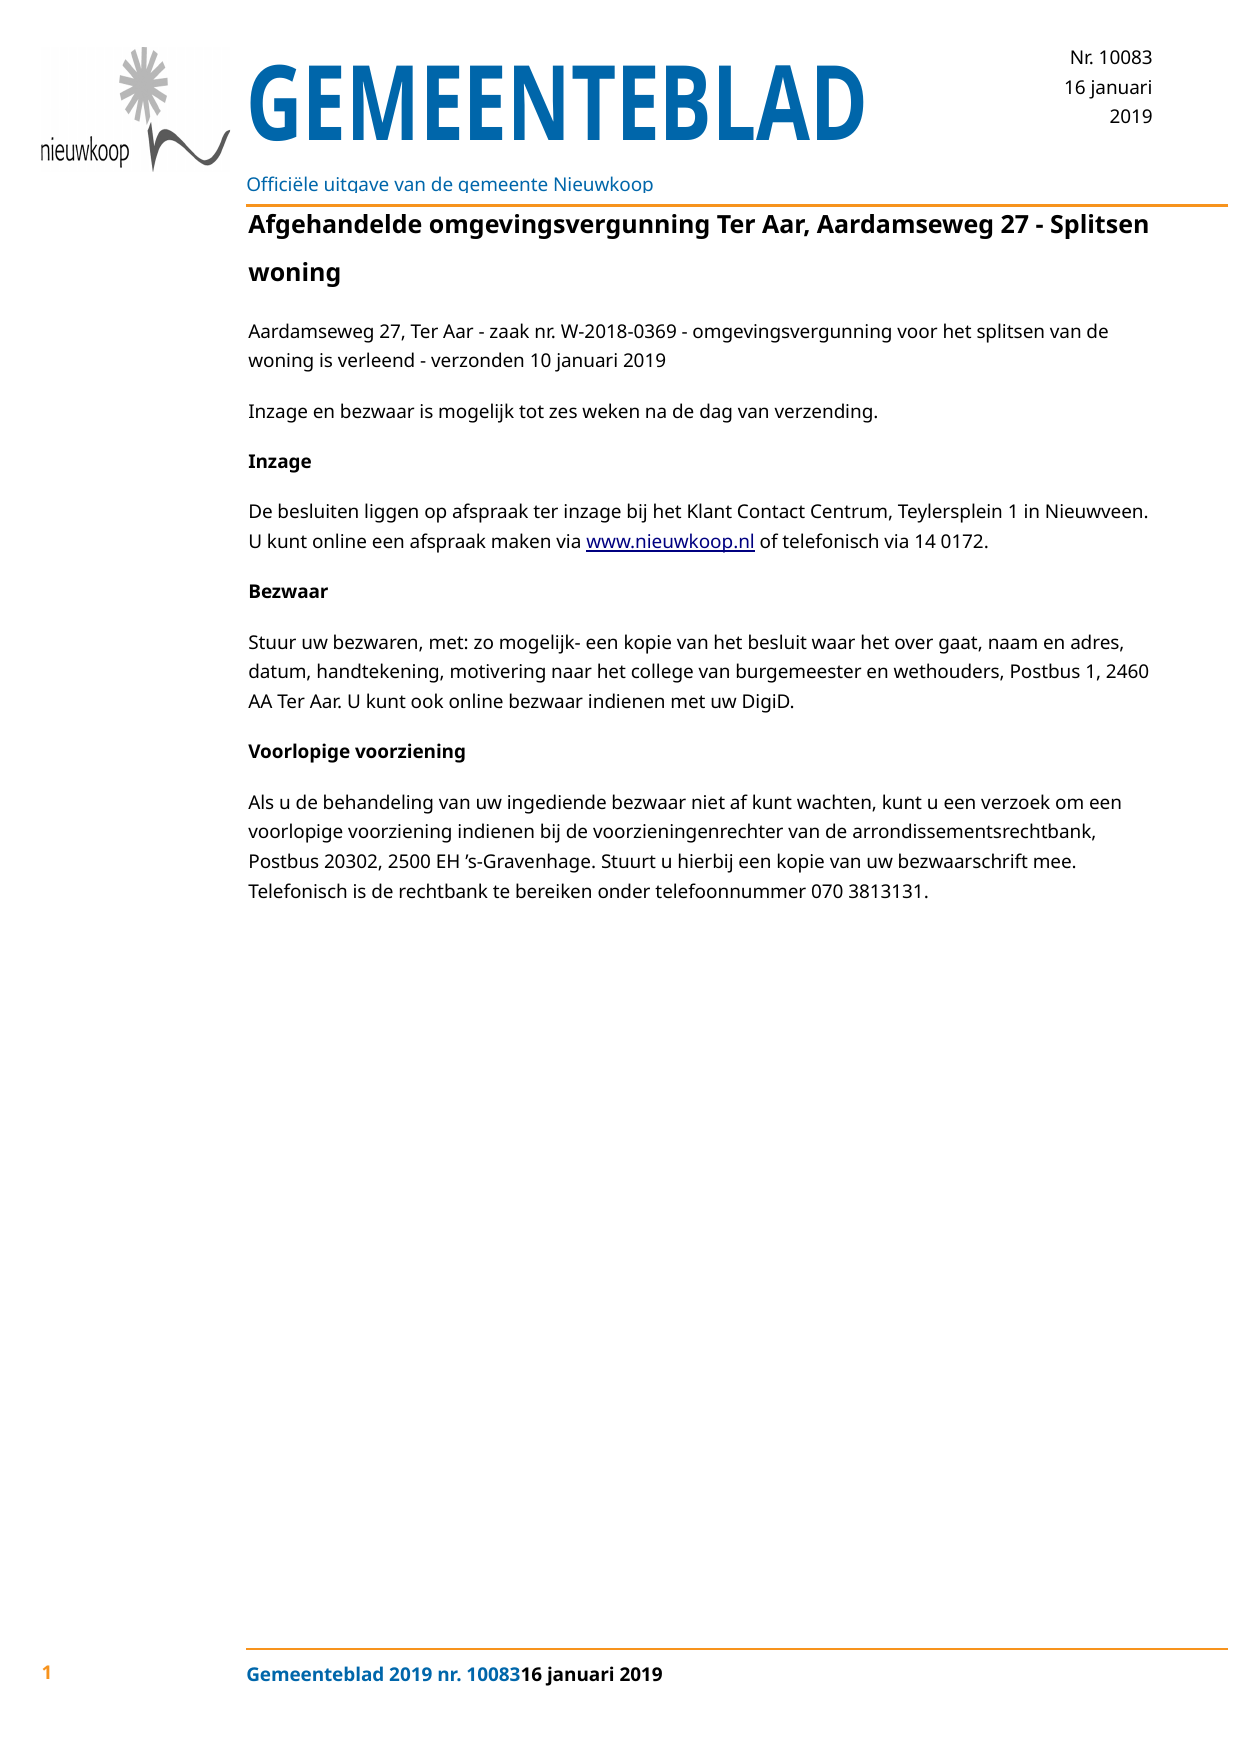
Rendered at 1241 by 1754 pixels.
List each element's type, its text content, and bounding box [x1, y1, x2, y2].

text Stuur uw bezwaren, met: zo mogelijk- een kopie van het besluit waar het over gaat, naam en adres, datum, handtekening, motivering naar het college van burgemeester en wethouders, Postbus 1, 2460 AA Ter Aar. U kunt ook online bezwaar indienen met uw DigiD. [248, 629, 1152, 714]
text Bezwaar [248, 579, 1152, 604]
text Inzage en bezwaar is mogelijk tot zes weken na de dag van verzending. [248, 398, 1152, 424]
text Als u de behandeling van uw ingediende bezwaar niet af kunt wachten, kunt u een verzoek om een voorlopige voorziening indienen bij de voorzieningenrechter van de arrondissementsrechtbank, Postbus 20302, 2500 EH ’s-Gravenhage. Stuurt u hierbij een kopie van uw bezwaarschrift mee. Telefonisch is de rechtbank te bereiken onder telefoonnummer 070 3813131. [248, 789, 1152, 904]
text De besluiten liggen op afspraak ter inzage bij het Klant Contact Centrum, Teylersplein 1 in Nieuwveen. U kunt online een afspraak maken via www.nieuwkoop.nl of telefonisch via 14 0172. [248, 499, 1152, 554]
text Inzage [248, 448, 1152, 474]
text Aardamseweg 27, Ter Aar - zaak nr. W-2018-0369 - omgevingsvergunning voor het splitsen van de woning is verleend - verzonden 10 januari 2019 [248, 318, 1152, 373]
picture [41, 47, 231, 172]
text Afgehandelde omgevingsvergunning Ter Aar, Aardamseweg 27 - Splitsen woning [248, 207, 1152, 288]
text Voorlopige voorziening [248, 739, 1152, 764]
